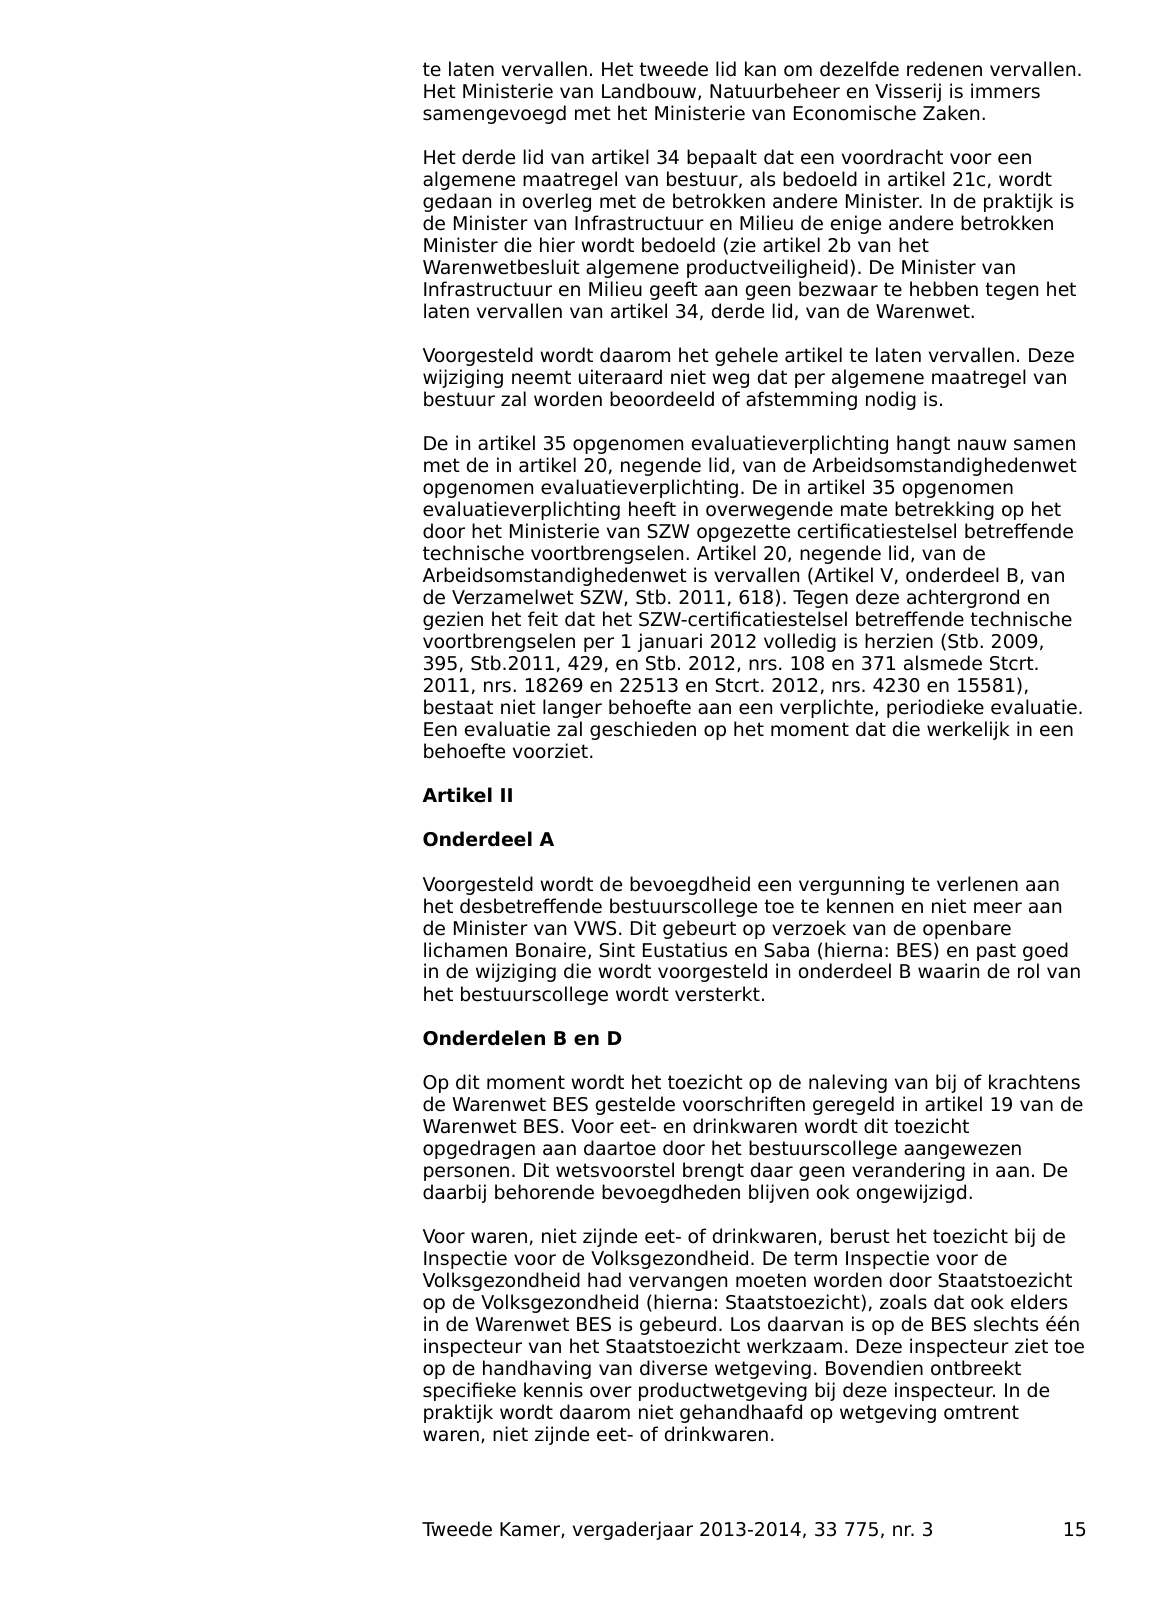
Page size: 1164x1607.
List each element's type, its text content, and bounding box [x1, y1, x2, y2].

text Voor waren, niet zijnde eet- of drinkwaren, berust het toezicht bij de Inspectie voor de Volksgezondheid. De term Inspectie voor de Volksgezondheid had vervangen moeten worden door Staatstoezicht op de Volksgezondheid (hierna: Staatstoezicht), zoals dat ook elders in de Warenwet BES is gebeurd. Los daarvan is op de BES slechts één inspecteur van het Staatstoezicht werkzaam. Deze inspecteur ziet toe op de handhaving van diverse wetgeving. Bovendien ontbreekt specifieke kennis over productwetgeving bij deze inspecteur. In de praktijk wordt daarom niet gehandhaafd op wetgeving omtrent waren, niet zijnde eet- of drinkwaren. [422, 1226, 1087, 1446]
text Voorgesteld wordt de bevoegdheid een vergunning te verlenen aan het desbetreffende bestuurscollege toe te kennen en niet meer aan de Minister van VWS. Dit gebeurt op verzoek van de openbare lichamen Bonaire, Sint Eustatius en Saba (hierna: BES) en past goed in de wijziging die wordt voorgesteld in onderdeel B waarin de rol van het bestuurscollege wordt versterkt. [422, 873, 1087, 1005]
text Het derde lid van artikel 34 bepaalt dat een voordracht voor een algemene maatregel van bestuur, als bedoeld in artikel 21c, wordt gedaan in overleg met de betrokken andere Minister. In de praktijk is de Minister van Infrastructuur en Milieu de enige andere betrokken Minister die hier wordt bedoeld (zie artikel 2b van het Warenwetbesluit algemene productveiligheid). De Minister van Infrastructuur en Milieu geeft aan geen bezwaar te hebben tegen het laten vervallen van artikel 34, derde lid, van de Warenwet. [422, 147, 1087, 323]
text De in artikel 35 opgenomen evaluatieverplichting hangt nauw samen met de in artikel 20, negende lid, van de Arbeidsomstandighedenwet opgenomen evaluatieverplichting. De in artikel 35 opgenomen evaluatieverplichting heeft in overwegende mate betrekking op het door het Ministerie van SZW opgezette certificatiestelsel betreffende technische voortbrengselen. Artikel 20, negende lid, van de Arbeidsomstandighedenwet is vervallen (Artikel V, onderdeel B, van de Verzamelwet SZW, Stb. 2011, 618). Tegen deze achtergrond en gezien het feit dat het SZW-certificatiestelsel betreffende technische voortbrengselen per 1 januari 2012 volledig is herzien (Stb. 2009, 395, Stb.2011, 429, en Stb. 2012, nrs. 108 en 371 alsmede Stcrt. 2011, nrs. 18269 en 22513 en Stcrt. 2012, nrs. 4230 en 15581), bestaat niet langer behoefte aan een verplichte, periodieke evaluatie. Een evaluatie zal geschieden op het moment dat die werkelijk in een behoefte voorziet. [422, 433, 1087, 763]
subtitle Onderdeel A [422, 829, 1087, 851]
subtitle Onderdelen B en D [422, 1028, 1087, 1049]
text Op dit moment wordt het toezicht op de naleving van bij of krachtens de Warenwet BES gestelde voorschriften geregeld in artikel 19 van de Warenwet BES. Voor eet- en drinkwaren wordt dit toezicht opgedragen aan daartoe door het bestuurscollege aangewezen personen. Dit wetsvoorstel brengt daar geen verandering in aan. De daarbij behorende bevoegdheden blijven ook ongewijzigd. [422, 1072, 1087, 1204]
subtitle Artikel II [422, 785, 1087, 807]
text te laten vervallen. Het tweede lid kan om dezelfde redenen vervallen. Het Ministerie van Landbouw, Natuurbeheer en Visserij is immers samengevoegd met het Ministerie van Economische Zaken. [422, 59, 1087, 125]
text Voorgesteld wordt daarom het gehele artikel te laten vervallen. Deze wijziging neemt uiteraard niet weg dat per algemene maatregel van bestuur zal worden beoordeeld of afstemming nodig is. [422, 345, 1087, 411]
